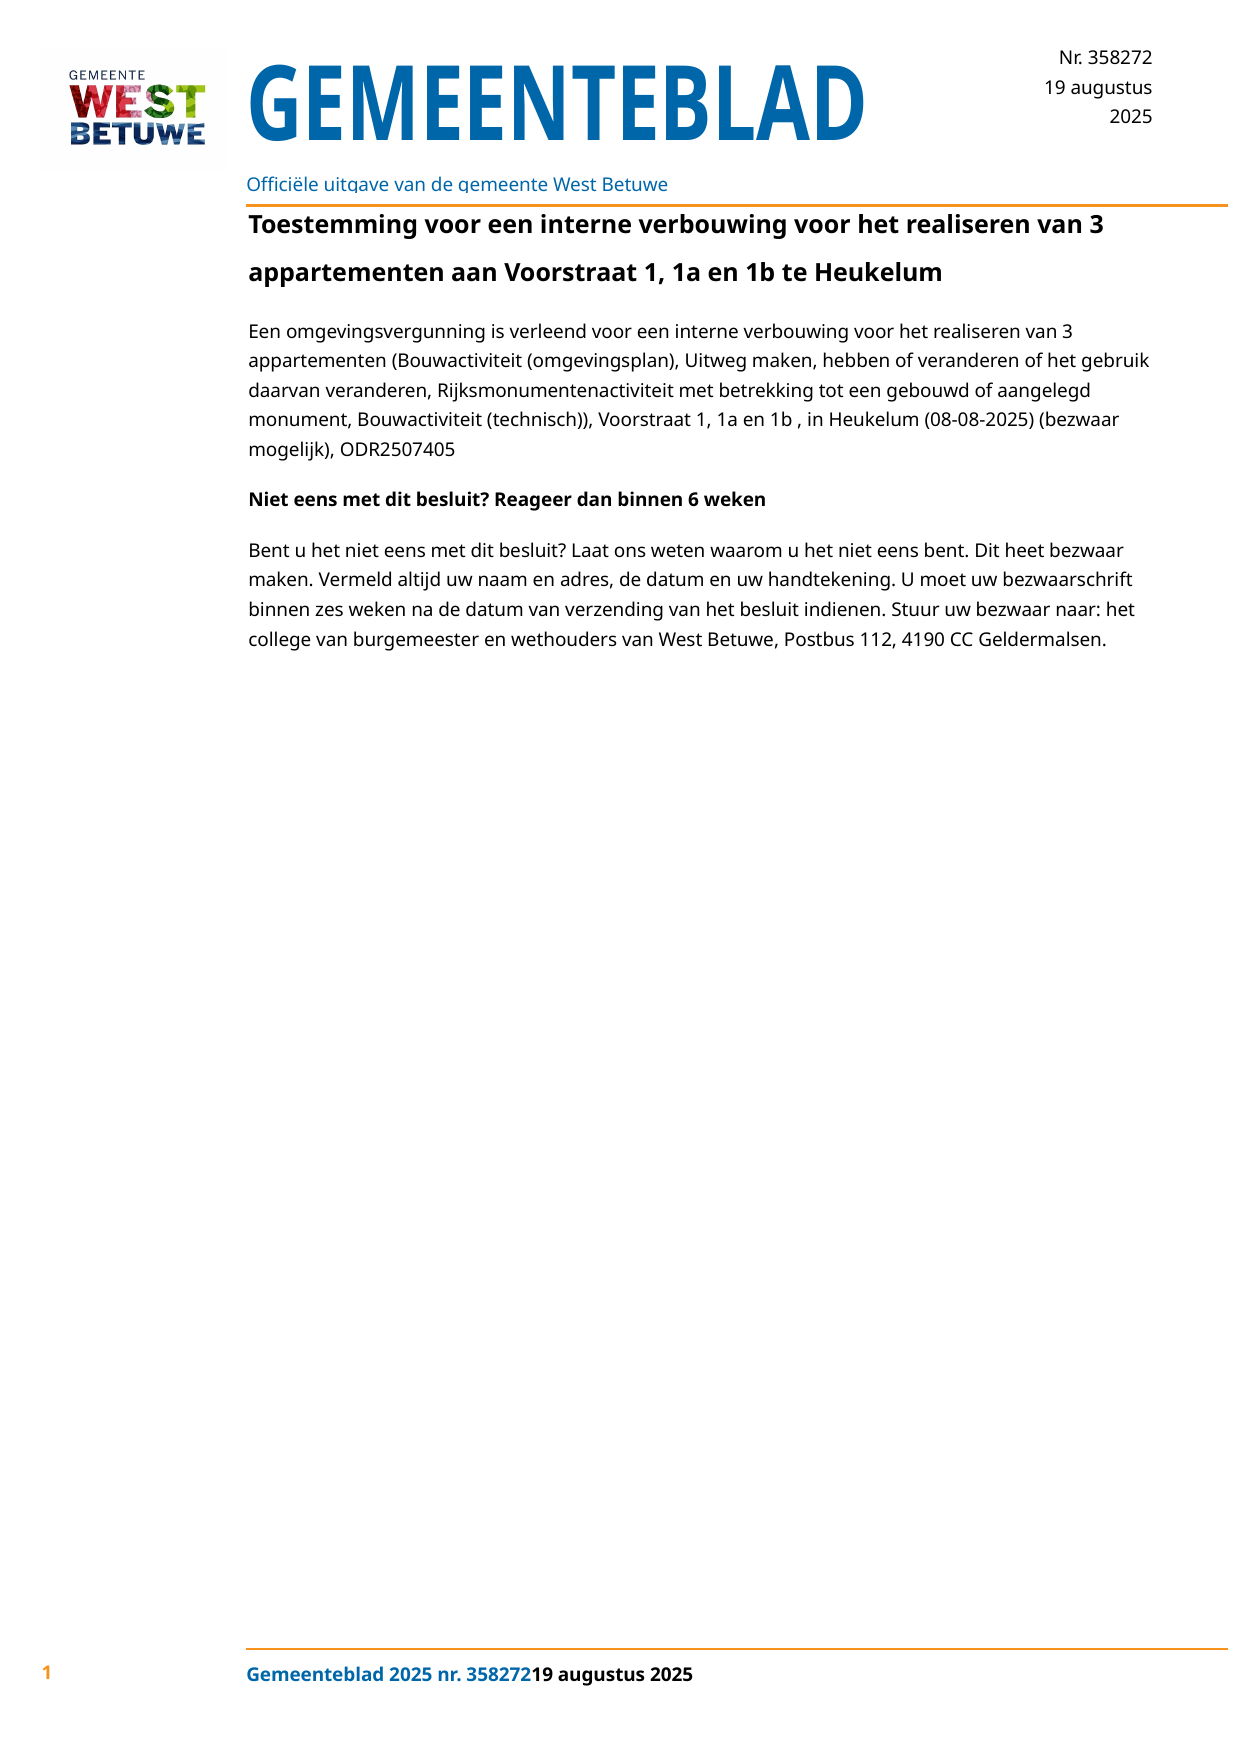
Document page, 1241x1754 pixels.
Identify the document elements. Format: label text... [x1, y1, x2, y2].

text Toestemming voor een interne verbouwing voor het realiseren van 3 appartementen aan Voorstraat 1, 1a en 1b te Heukelum [248, 207, 1152, 288]
text Niet eens met dit besluit? Reageer dan binnen 6 weken [248, 487, 1152, 512]
text Een omgevingsvergunning is verleend voor een interne verbouwing voor het realiseren van 3 appartementen (Bouwactiviteit (omgevingsplan), Uitweg maken, hebben of veranderen of het gebruik daarvan veranderen, Rijksmonumentenactiviteit met betrekking tot een gebouwd of aangelegd monument, Bouwactiviteit (technisch)), Voorstraat 1, 1a en 1b , in Heukelum (08-08-2025) (bezwaar mogelijk), ODR2507405 [248, 318, 1152, 462]
text Bent u het niet eens met dit besluit? Laat ons weten waarom u het niet eens bent. Dit heet bezwaar maken. Vermeld altijd uw naam en adres, de datum en uw handtekening. U moet uw bezwaarschrift binnen zes weken na de datum van verzending van het besluit indienen. Stuur uw bezwaar naar: het college van burgemeester en wethouders van West Betuwe, Postbus 112, 4190 CC Geldermalsen. [248, 537, 1152, 652]
picture [41, 47, 231, 172]
